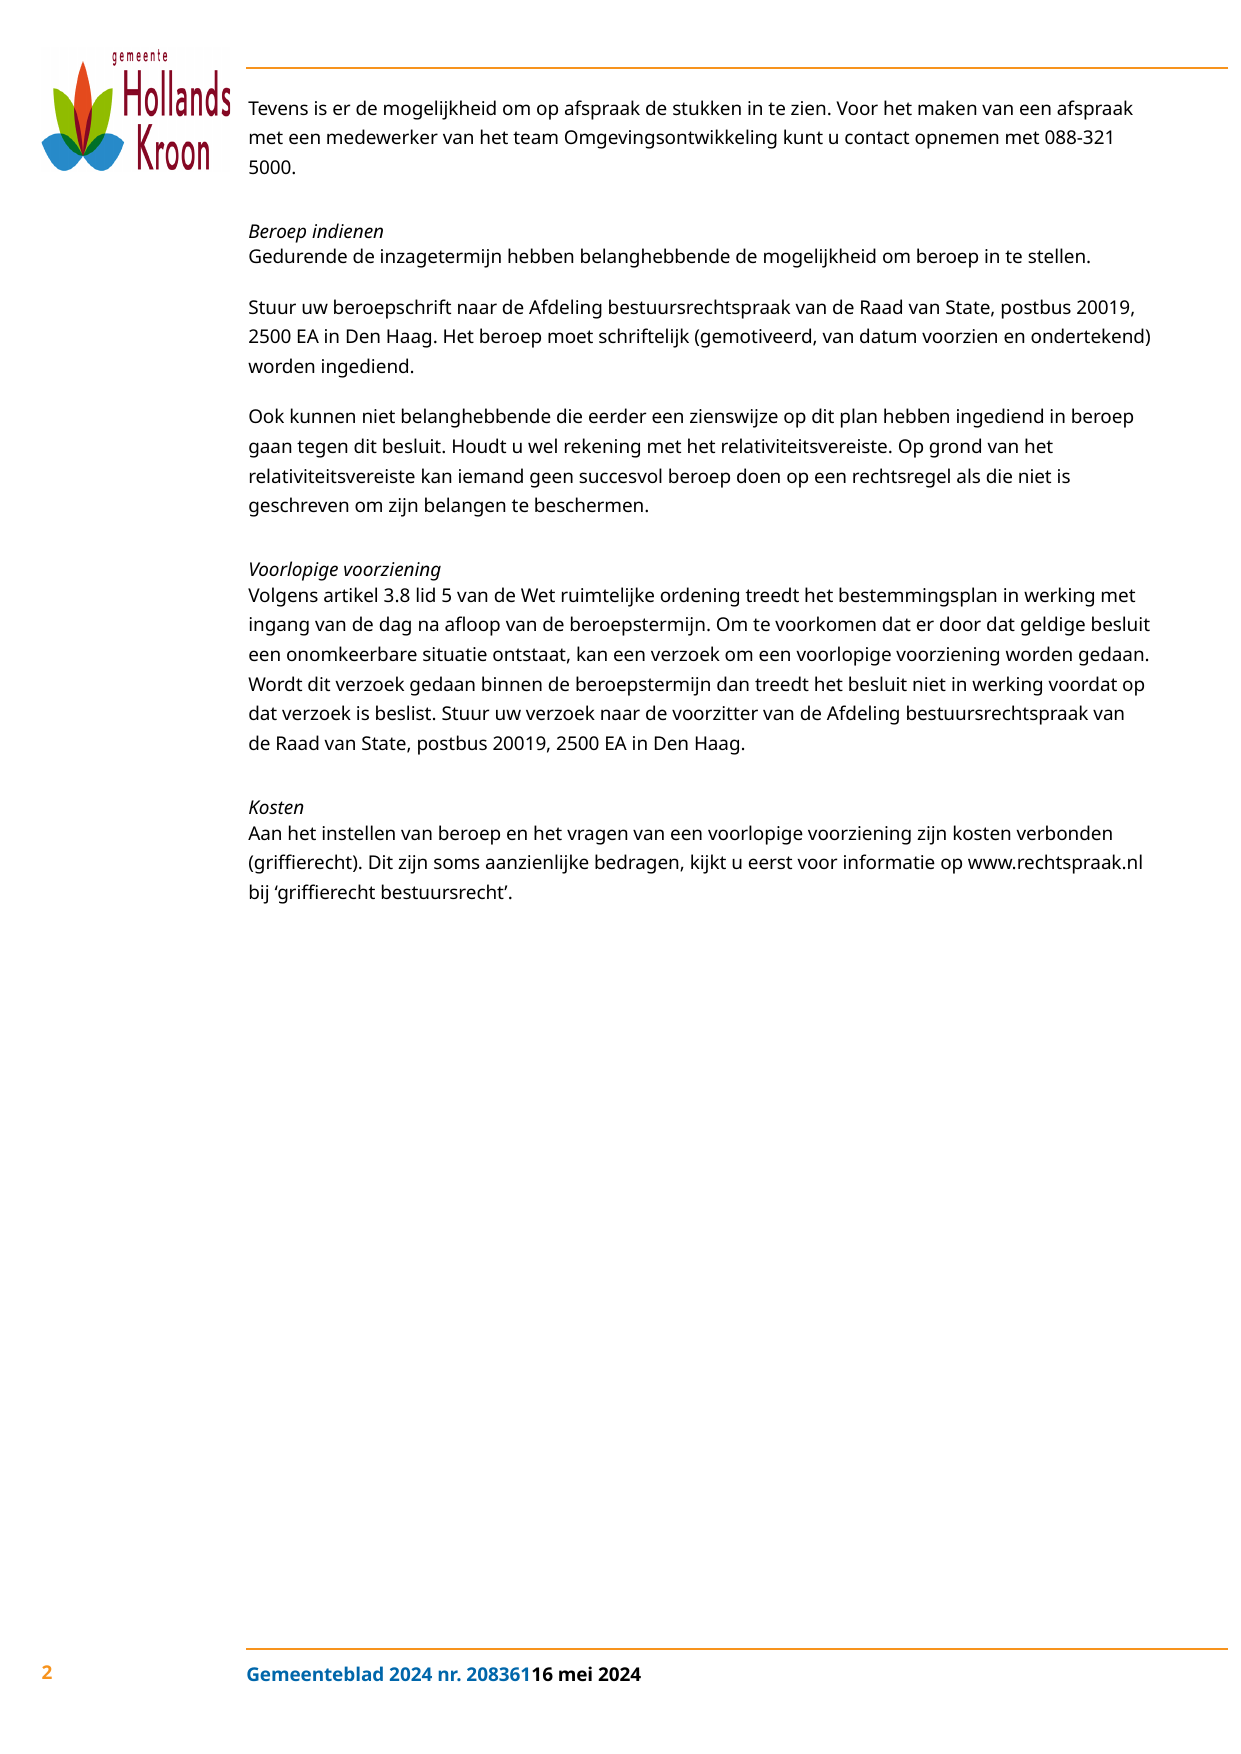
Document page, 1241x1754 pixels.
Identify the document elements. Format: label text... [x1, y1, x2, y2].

text Stuur uw beroepschrift naar de Afdeling bestuursrechtspraak van de Raad van State, postbus 20019, 2500 EA in Den Haag. Het beroep moet schriftelijk (gemotiveerd, van datum voorzien en ondertekend) worden ingediend. [248, 294, 1152, 379]
picture [41, 47, 231, 172]
text Tevens is er de mogelijkheid om op afspraak de stukken in te zien. Voor het maken van een afspraak met een medewerker van het team Omgevingsontwikkeling kunt u contact opnemen met 088-321 5000. [248, 95, 1152, 180]
text Beroep indienen [248, 218, 1152, 244]
text Aan het instellen van beroep en het vragen van een voorlopige voorziening zijn kosten verbonden (griffierecht). Dit zijn soms aanzienlijke bedragen, kijkt u eerst voor informatie op www.rechtspraak.nl bij ‘griffierecht bestuursrecht’. [248, 820, 1152, 904]
text Volgens artikel 3.8 lid 5 van de Wet ruimtelijke ordening treedt het bestemmingsplan in werking met ingang van de dag na afloop van de beroepstermijn. Om te voorkomen dat er door dat geldige besluit een onomkeerbare situatie ontstaat, kan een verzoek om een voorlopige voorziening worden gedaan. Wordt dit verzoek gedaan binnen de beroepstermijn dan treedt het besluit niet in werking voordat op dat verzoek is beslist. Stuur uw verzoek naar de voorzitter van de Afdeling bestuursrechtspraak van de Raad van State, postbus 20019, 2500 EA in Den Haag. [248, 582, 1152, 756]
text Gedurende de inzagetermijn hebben belanghebbende de mogelijkheid om beroep in te stellen. [248, 244, 1152, 269]
text Voorlopige voorziening [248, 556, 1152, 582]
text Ook kunnen niet belanghebbende die eerder een zienswijze op dit plan hebben ingediend in beroep gaan tegen dit besluit. Houdt u wel rekening met het relativiteitsvereiste. Op grond van het relativiteitsvereiste kan iemand geen succesvol beroep doen op een rechtsregel als die niet is geschreven om zijn belangen te beschermen. [248, 404, 1152, 518]
text Kosten [248, 794, 1152, 820]
